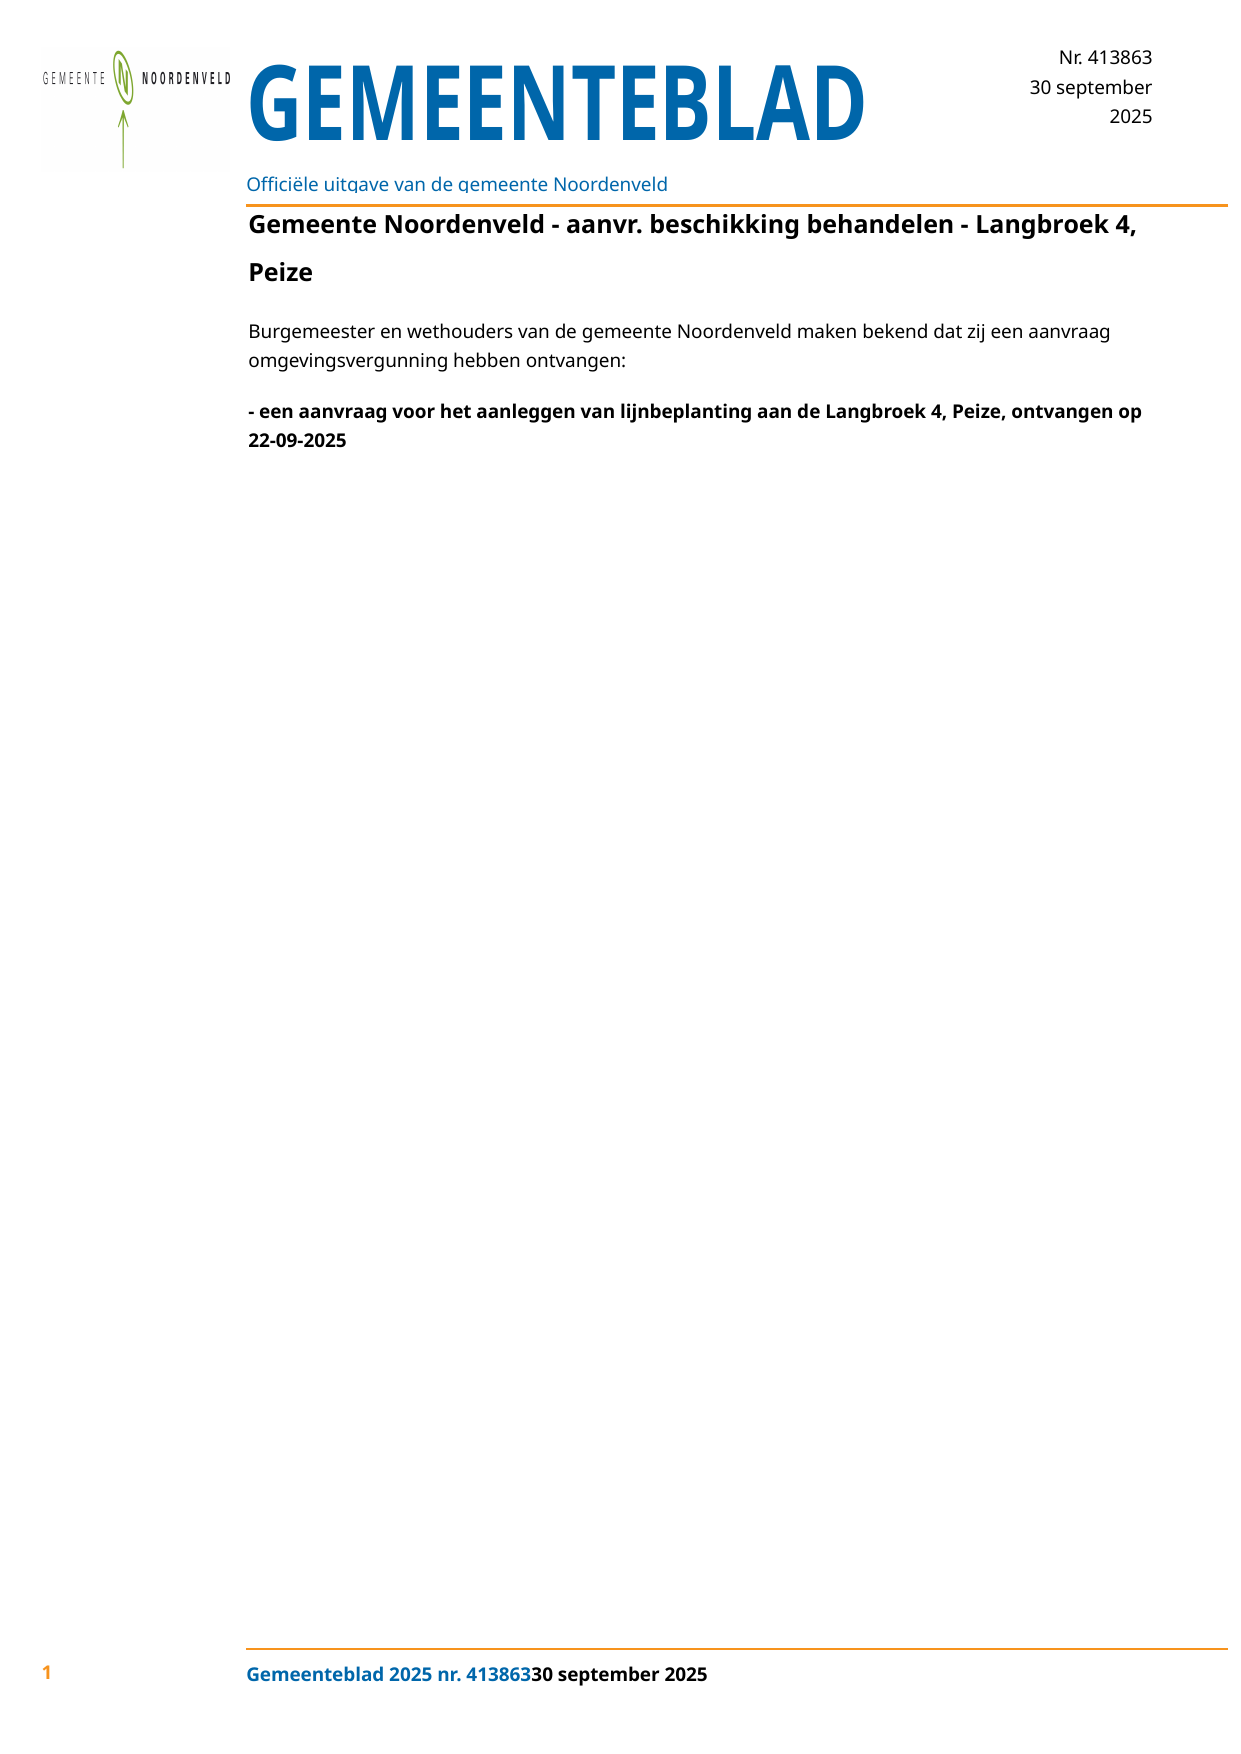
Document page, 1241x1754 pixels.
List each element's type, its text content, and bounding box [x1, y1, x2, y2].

text Burgemeester en wethouders van de gemeente Noordenveld maken bekend dat zij een aanvraag omgevingsvergunning hebben ontvangen: [248, 318, 1152, 373]
text Gemeente Noordenveld - aanvr. beschikking behandelen - Langbroek 4, Peize [248, 207, 1152, 288]
text - een aanvraag voor het aanleggen van lijnbeplanting aan de Langbroek 4, Peize, ontvangen op 22-09-2025 [248, 398, 1152, 453]
picture [41, 47, 231, 172]
